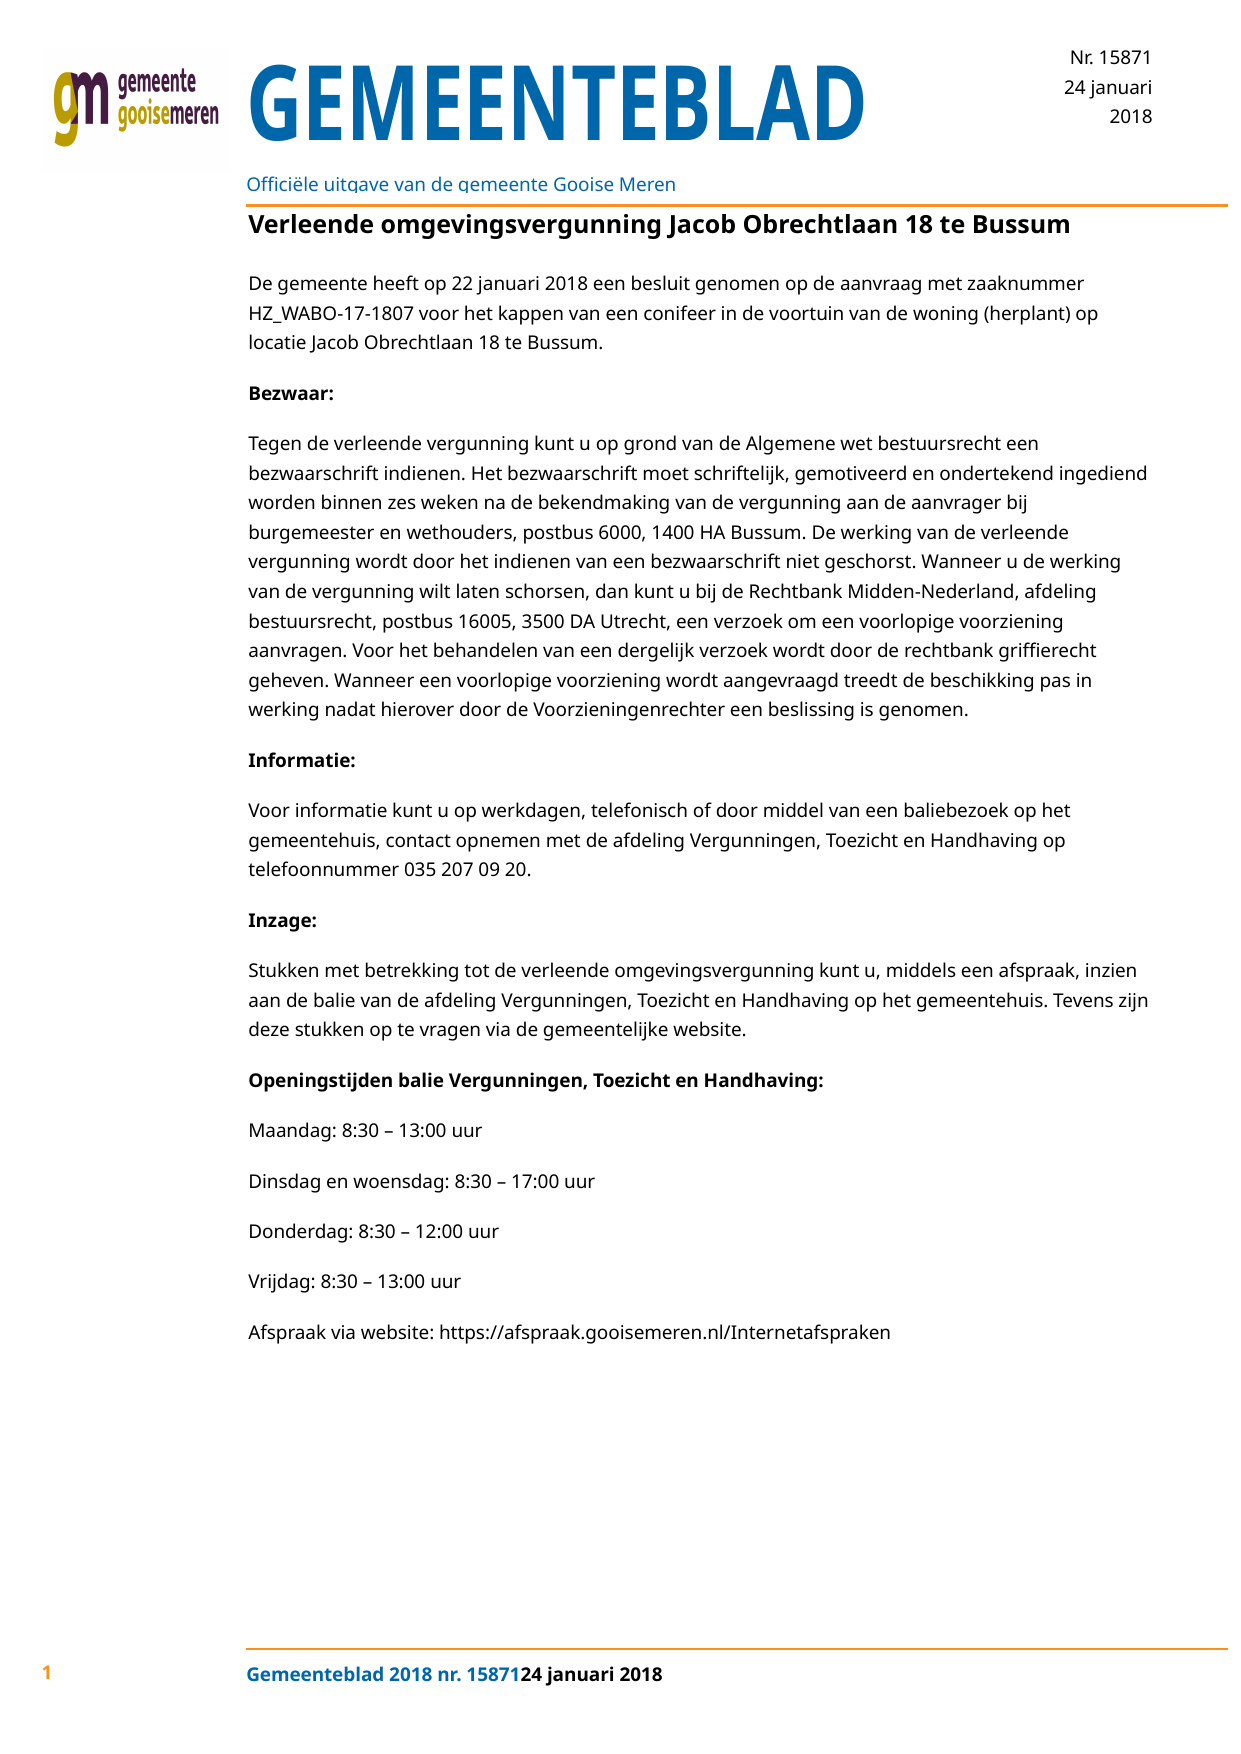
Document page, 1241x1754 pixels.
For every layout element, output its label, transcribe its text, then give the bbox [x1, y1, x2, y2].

text Tegen de verleende vergunning kunt u op grond van de Algemene wet bestuursrecht een bezwaarschrift indienen. Het bezwaarschrift moet schriftelijk, gemotiveerd en ondertekend ingediend worden binnen zes weken na de bekendmaking van de vergunning aan de aanvrager bij burgemeester en wethouders, postbus 6000, 1400 HA Bussum. De werking van de verleende vergunning wordt door het indienen van een bezwaarschrift niet geschorst. Wanneer u de werking van de vergunning wilt laten schorsen, dan kunt u bij de Rechtbank Midden-Nederland, afdeling bestuursrecht, postbus 16005, 3500 DA Utrecht, een verzoek om een voorlopige voorziening aanvragen. Voor het behandelen van een dergelijk verzoek wordt door de rechtbank griffierecht geheven. Wanneer een voorlopige voorziening wordt aangevraagd treedt de beschikking pas in werking nadat hierover door de Voorzieningenrechter een beslissing is genomen. [248, 430, 1152, 722]
picture [41, 47, 231, 172]
text Stukken met betrekking tot de verleende omgevingsvergunning kunt u, middels een afspraak, inzien aan de balie van de afdeling Vergunningen, Toezicht en Handhaving op het gemeentehuis. Tevens zijn deze stukken op te vragen via de gemeentelijke website. [248, 957, 1152, 1042]
text Donderdag: 8:30 – 12:00 uur [248, 1218, 1152, 1244]
text Afspraak via website: https://afspraak.gooisemeren.nl/Internetafspraken [248, 1319, 1152, 1345]
text Dinsdag en woensdag: 8:30 – 17:00 uur [248, 1168, 1152, 1193]
text Verleende omgevingsvergunning Jacob Obrechtlaan 18 te Bussum [248, 207, 1152, 241]
text Inzage: [248, 907, 1152, 933]
text Voor informatie kunt u op werkdagen, telefonisch of door middel van een baliebezoek op het gemeentehuis, contact opnemen met de afdeling Vergunningen, Toezicht en Handhaving op telefoonnummer 035 207 09 20. [248, 797, 1152, 882]
text Maandag: 8:30 – 13:00 uur [248, 1117, 1152, 1143]
text Openingstijden balie Vergunningen, Toezicht en Handhaving: [248, 1067, 1152, 1093]
text Vrijdag: 8:30 – 13:00 uur [248, 1269, 1152, 1294]
text De gemeente heeft op 22 januari 2018 een besluit genomen op de aanvraag met zaaknummer HZ_WABO-17-1807 voor het kappen van een conifeer in de voortuin van de woning (herplant) op locatie Jacob Obrechtlaan 18 te Bussum. [248, 270, 1152, 355]
text Informatie: [248, 747, 1152, 773]
text Bezwaar: [248, 380, 1152, 406]
